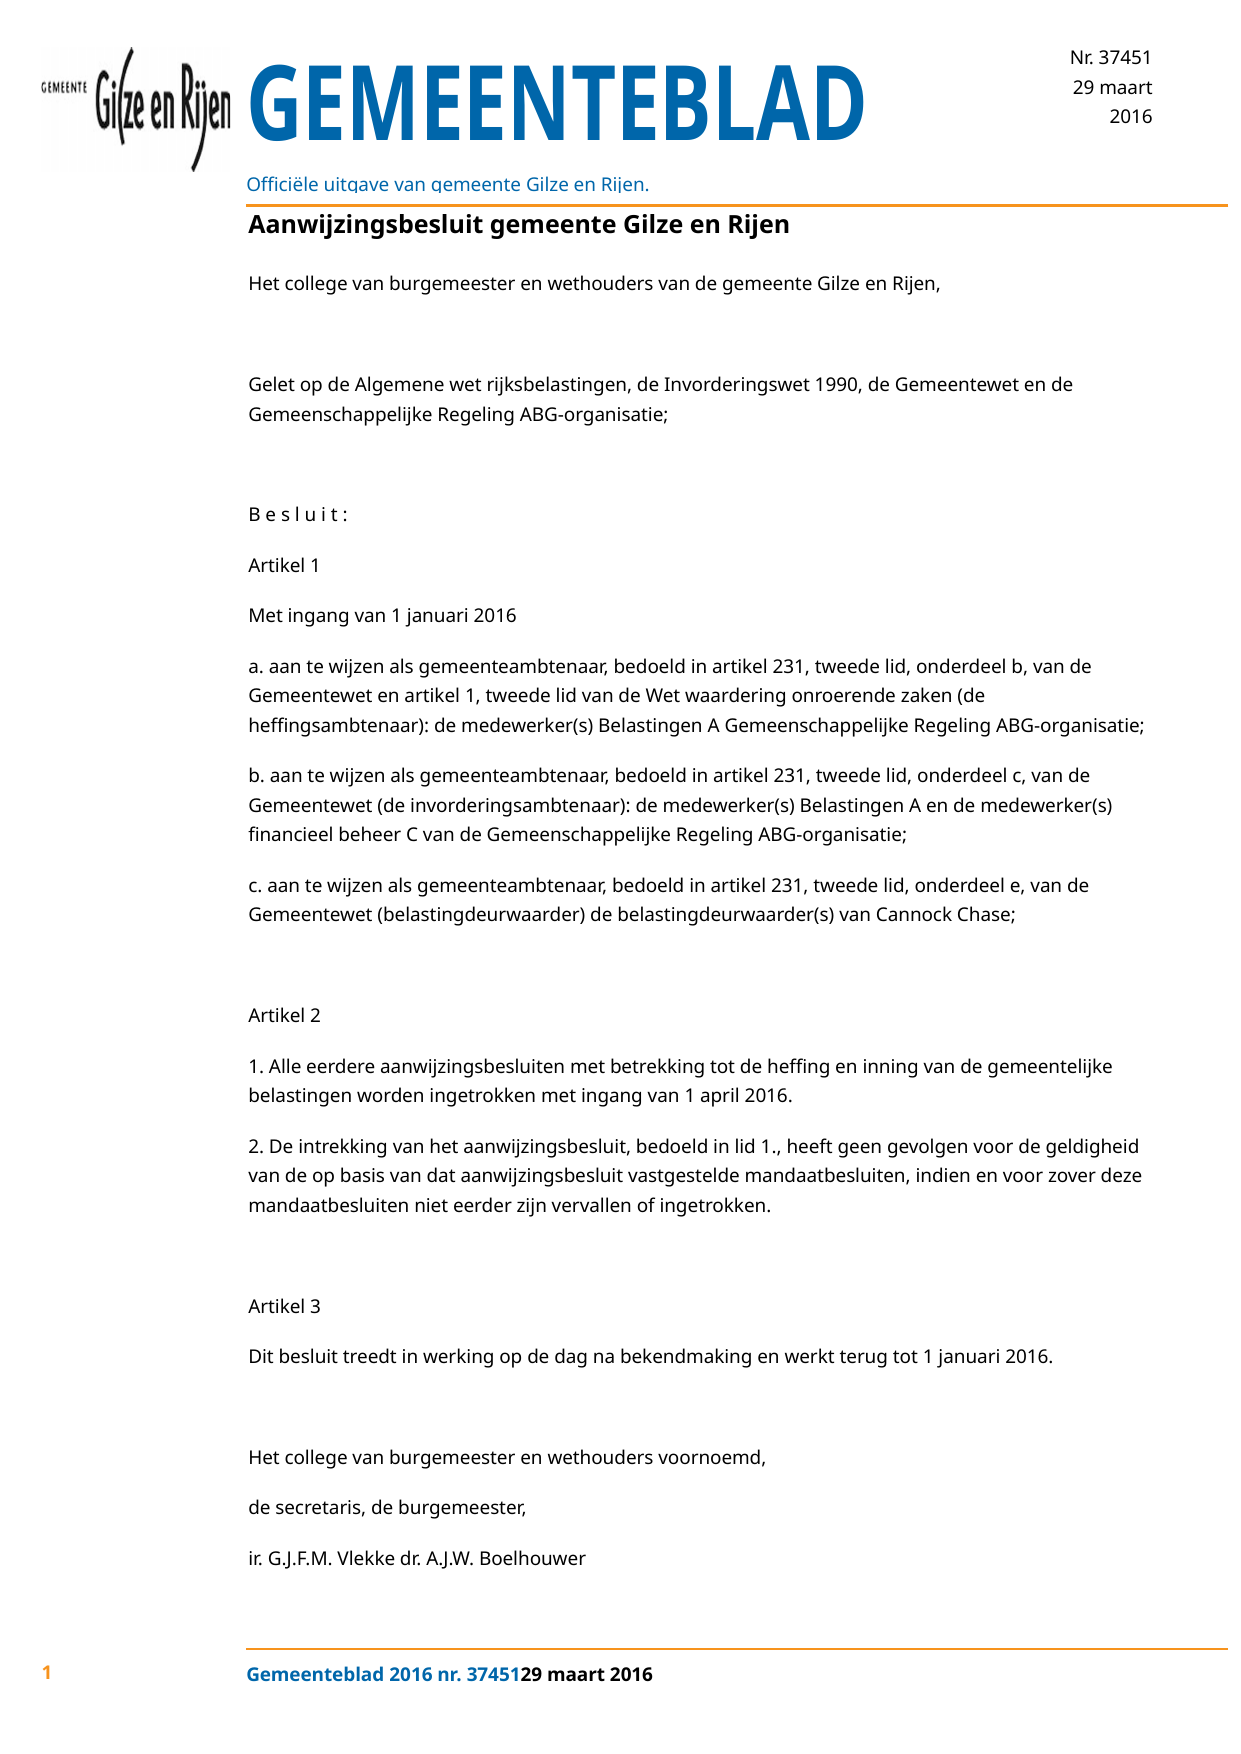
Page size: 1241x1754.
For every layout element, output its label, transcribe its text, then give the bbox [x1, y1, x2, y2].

text B e s l u i t : [248, 502, 1152, 527]
text c. aan te wijzen als gemeenteambtenaar, bedoeld in artikel 231, tweede lid, onderdeel e, van de Gemeentewet (belastingdeurwaarder) de belastingdeurwaarder(s) van Cannock Chase; [248, 872, 1152, 927]
text Met ingang van 1 januari 2016 [248, 602, 1152, 628]
text Gelet op de Algemene wet rijksbelastingen, de Invorderingswet 1990, de Gemeentewet en de Gemeenschappelijke Regeling ABG-organisatie; [248, 371, 1152, 426]
text 2. De intrekking van het aanwijzingsbesluit, bedoeld in lid 1., heeft geen gevolgen voor de geldigheid van de op basis van dat aanwijzingsbesluit vastgestelde mandaatbesluiten, indien en voor zover deze mandaatbesluiten niet eerder zijn vervallen of ingetrokken. [248, 1133, 1152, 1218]
text 1. Alle eerdere aanwijzingsbesluiten met betrekking tot de heffing en inning van de gemeentelijke belastingen worden ingetrokken met ingang van 1 april 2016. [248, 1053, 1152, 1108]
text Aanwijzingsbesluit gemeente Gilze en Rijen [248, 207, 1152, 241]
text Dit besluit treedt in werking op de dag na bekendmaking en werkt terug tot 1 januari 2016. [248, 1343, 1152, 1369]
picture [41, 47, 231, 172]
text Artikel 2 [248, 1002, 1152, 1028]
text Het college van burgemeester en wethouders voornoemd, [248, 1444, 1152, 1470]
text Het college van burgemeester en wethouders van de gemeente Gilze en Rijen, [248, 270, 1152, 296]
text a. aan te wijzen als gemeenteambtenaar, bedoeld in artikel 231, tweede lid, onderdeel b, van de Gemeentewet en artikel 1, tweede lid van de Wet waardering onroerende zaken (de heffingsambtenaar): de medewerker(s) Belastingen A Gemeenschappelijke Regeling ABG-organisatie; [248, 653, 1152, 738]
text Artikel 3 [248, 1293, 1152, 1318]
text ir. G.J.F.M. Vlekke dr. A.J.W. Boelhouwer [248, 1545, 1152, 1571]
text b. aan te wijzen als gemeenteambtenaar, bedoeld in artikel 231, tweede lid, onderdeel c, van de Gemeentewet (de invorderingsambtenaar): de medewerker(s) Belastingen A en de medewerker(s) financieel beheer C van de Gemeenschappelijke Regeling ABG-organisatie; [248, 762, 1152, 847]
text Artikel 1 [248, 552, 1152, 578]
text de secretaris, de burgemeester, [248, 1494, 1152, 1520]
